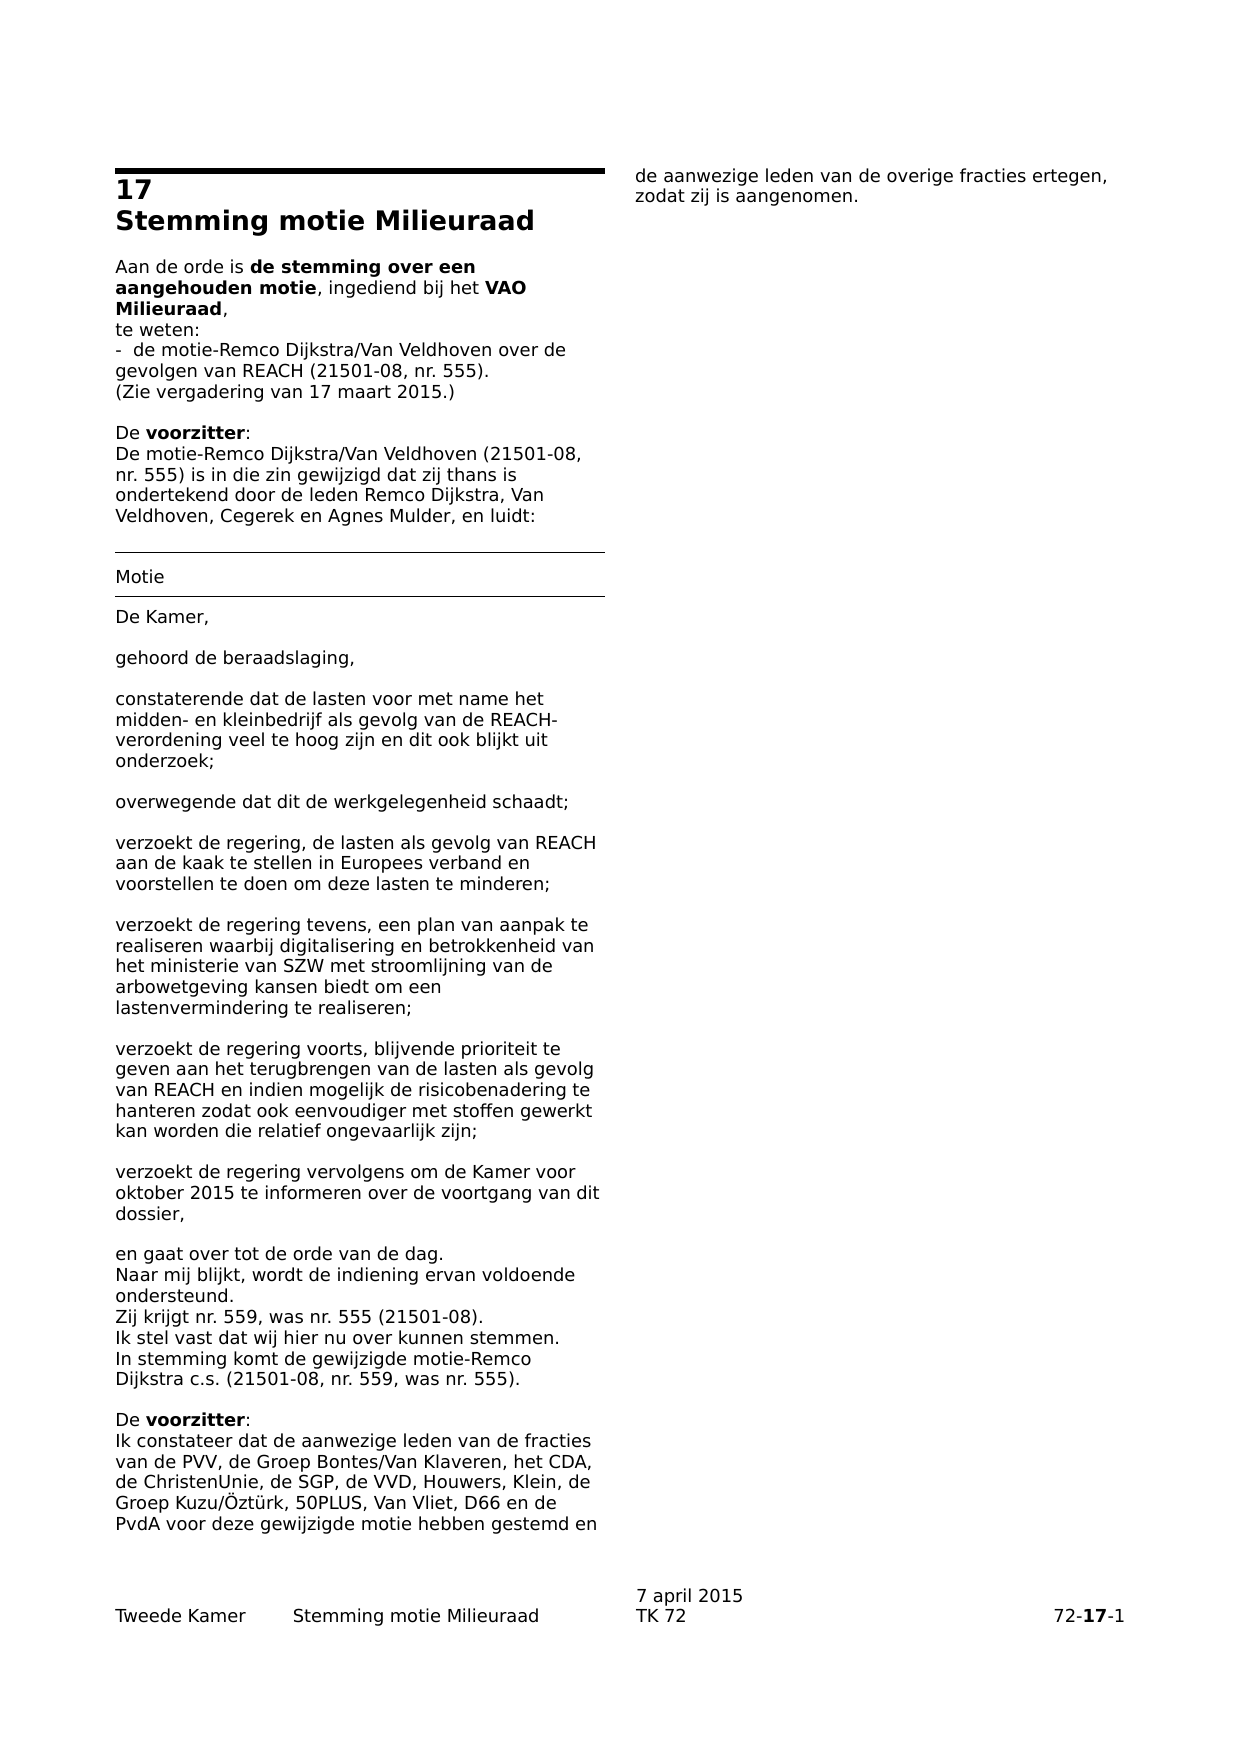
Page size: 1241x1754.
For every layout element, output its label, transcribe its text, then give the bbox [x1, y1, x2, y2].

text Ik constateer dat de aanwezige leden van de fracties van de PVV, de Groep Bontes/Van Klaveren, het CDA, de ChristenUnie, de SGP, de VVD, Houwers, Klein, de Groep Kuzu/Öztürk, 50PLUS, Van Vliet, D66 en de PvdA voor deze gewijzigde motie hebben gestemd en [115, 1431, 605, 1535]
text gehoord de beraadslaging, [115, 648, 605, 669]
text De voorzitter: [115, 1410, 605, 1431]
text Aan de orde is de stemming over een aangehouden motie, ingediend bij het VAO Milieuraad, [115, 257, 605, 319]
text overwegende dat dit de werkgelegenheid schaadt; [115, 792, 605, 812]
text verzoekt de regering, de lasten als gevolg van REACH aan de kaak te stellen in Europees verband en voorstellen te doen om deze lasten te minderen; [115, 832, 605, 895]
text constaterende dat de lasten voor met name het midden- en kleinbedrijf als gevolg van de REACH-verordening veel te hoog zijn en dit ook blijkt uit onderzoek; [115, 689, 605, 772]
text Ik stel vast dat wij hier nu over kunnen stemmen. [115, 1327, 605, 1348]
text en gaat over tot de orde van de dag. [115, 1244, 605, 1265]
title 17 Stemming motie Milieuraad [115, 174, 605, 237]
text (Zie vergadering van 17 maart 2015.) [115, 382, 605, 403]
text verzoekt de regering vervolgens om de Kamer voor oktober 2015 te informeren over de voortgang van dit dossier, [115, 1162, 605, 1224]
text verzoekt de regering voorts, blijvende prioriteit te geven aan het terugbrengen van de lasten als gevolg van REACH en indien mogelijk de risicobenadering te hanteren zodat ook eenvoudiger met stoffen gewerkt kan worden die relatief ongevaarlijk zijn; [115, 1038, 605, 1142]
text Naar mij blijkt, wordt de indiening ervan voldoende ondersteund. [115, 1265, 605, 1307]
text Zij krijgt nr. 559, was nr. 555 (21501-08). [115, 1307, 605, 1327]
text In stemming komt de gewijzigde motie-Remco Dijkstra c.s. (21501-08, nr. 559, was nr. 555). [115, 1348, 605, 1390]
text de aanwezige leden van de overige fracties ertegen, zodat zij is aangenomen. [635, 165, 1125, 207]
text De motie-Remco Dijkstra/Van Veldhoven (21501-08, nr. 555) is in die zin gewijzigd dat zij thans is ondertekend door de leden Remco Dijkstra, Van Veldhoven, Cegerek en Agnes Mulder, en luidt: [115, 443, 605, 527]
text verzoekt de regering tevens, een plan van aanpak te realiseren waarbij digitalisering en betrokkenheid van het ministerie van SZW met stroomlijning van de arbowetgeving kansen biedt om een lastenvermindering te realiseren; [115, 915, 605, 1018]
list de motie-Remco Dijkstra/Van Veldhoven over de gevolgen van REACH (21501-08, nr. 555). [115, 340, 605, 382]
text De voorzitter: [115, 423, 605, 443]
text te weten: [115, 319, 605, 340]
text Motie [115, 567, 605, 587]
text De Kamer, [115, 607, 605, 628]
